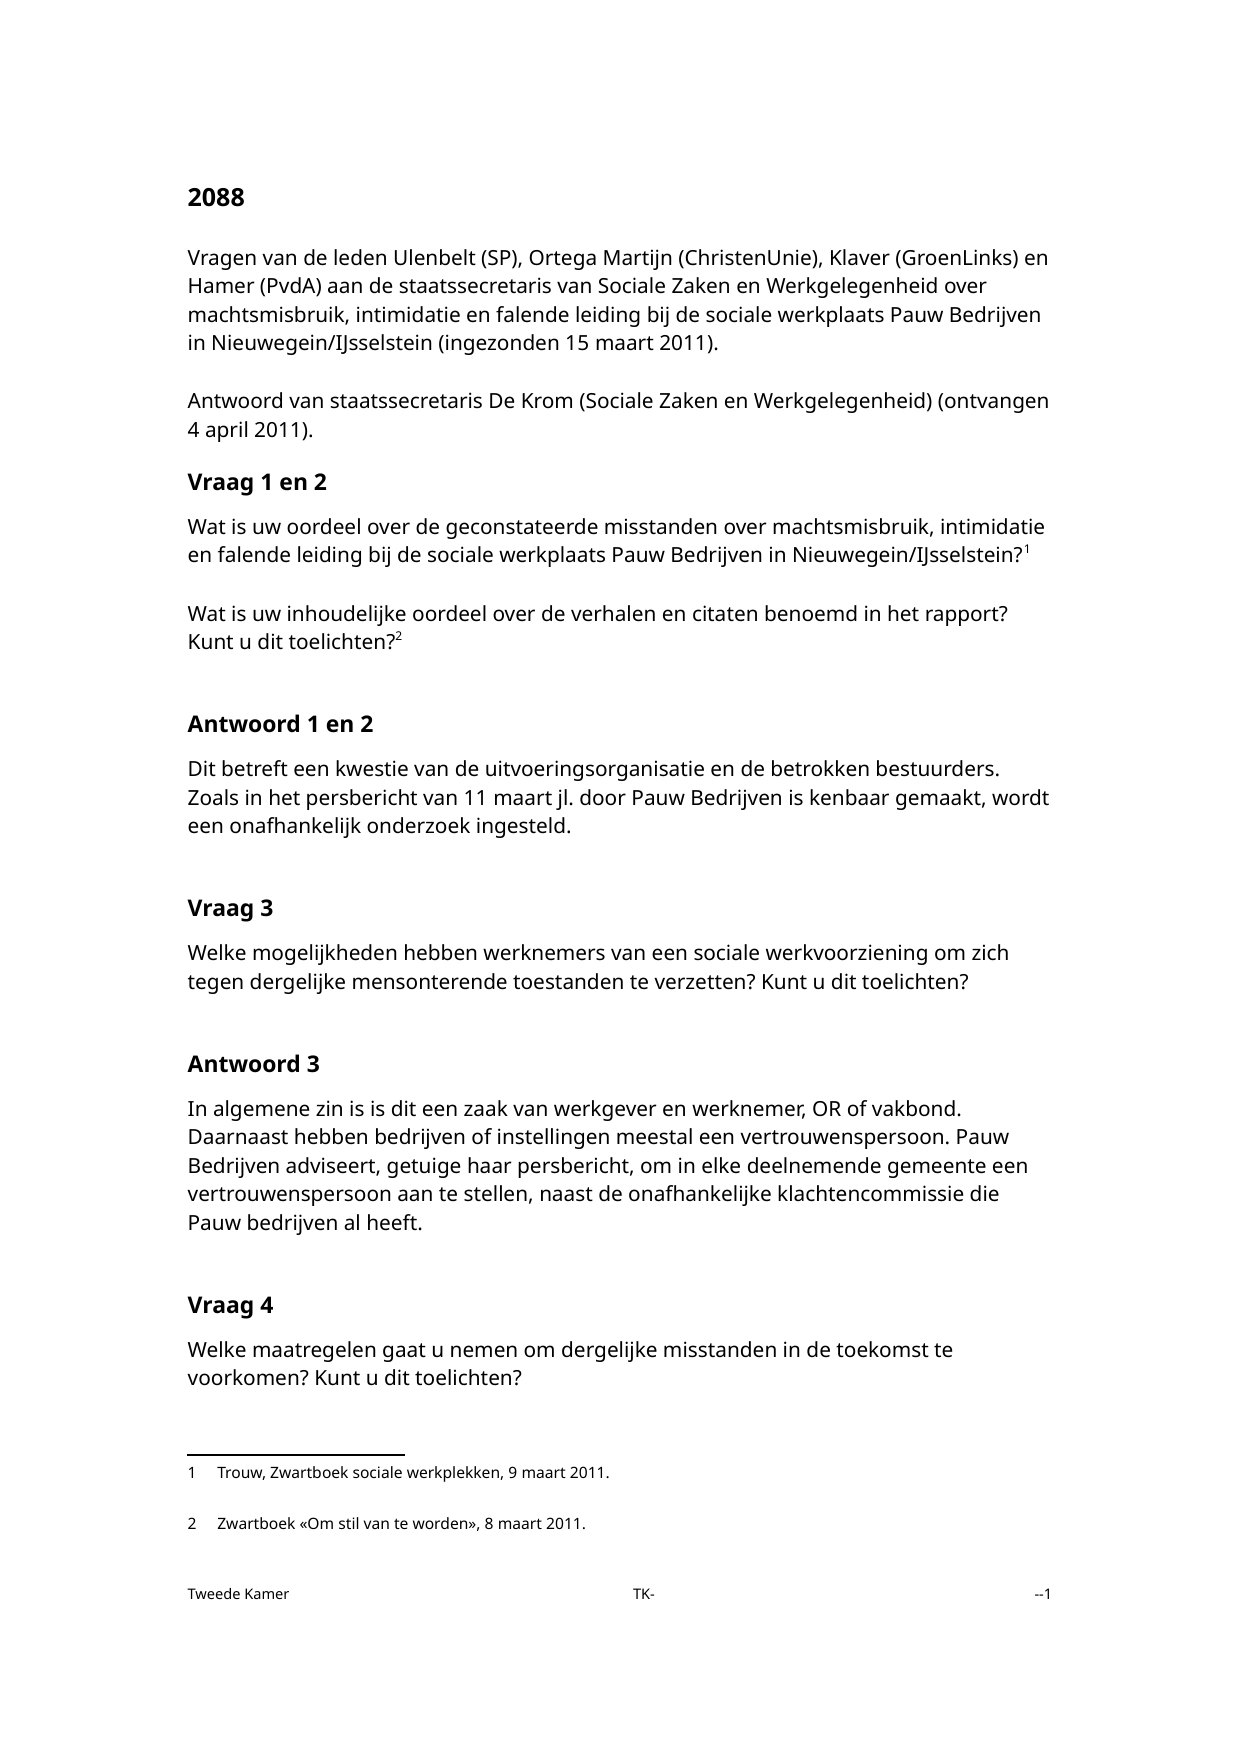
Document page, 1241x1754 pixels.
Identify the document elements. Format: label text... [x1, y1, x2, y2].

text 2088 [187, 179, 1053, 213]
text Dit betreft een kwestie van de uitvoeringsorganisatie en de betrokken bestuurders. Zoals in het persbericht van 11 maart jl. door Pauw Bedrijven is kenbaar gemaakt, wordt een onafhankelijk onderzoek ingesteld. [187, 754, 1053, 840]
text In algemene zin is is dit een zaak van werkgever en werknemer, OR of vakbond. Daarnaast hebben bedrijven of instellingen meestal een vertrouwenspersoon. Pauw Bedrijven adviseert, getuige haar persbericht, om in elke deelnemende gemeente een vertrouwenspersoon aan te stellen, naast de onafhankelijke klachtencommissie die Pauw bedrijven al heeft. [187, 1094, 1053, 1236]
text Zwartboek «Om stil van te worden», 8 maart 2011. [187, 1506, 1053, 1534]
text Welke mogelijkheden hebben werknemers van een sociale werkvoorziening om zich tegen dergelijke mensonterende toestanden te verzetten? Kunt u dit toelichten? [187, 938, 1053, 995]
subtitle Vraag 4 [187, 1289, 1053, 1320]
subtitle Vraag 1 en 2 [187, 466, 1053, 497]
subtitle Antwoord 1 en 2 [187, 708, 1053, 739]
text Antwoord van staatssecretaris De Krom (Sociale Zaken en Werkgelegenheid) (ontvangen 4 april 2011). [187, 386, 1053, 443]
subtitle Vraag 3 [187, 892, 1053, 923]
text Wat is uw oordeel over de geconstateerde misstanden over machtsmisbruik, intimidatie en falende leiding bij de sociale werkplaats Pauw Bedrijven in Nieuwegein/IJsselstein? [187, 512, 1053, 569]
text Wat is uw inhoudelijke oordeel over de verhalen en citaten benoemd in het rapport? Kunt u dit toelichten? [187, 599, 1053, 656]
text Vragen van de leden Ulenbelt (SP), Ortega Martijn (ChristenUnie), Klaver (GroenLinks) en Hamer (PvdA) aan de staatssecretaris van Sociale Zaken en Werkgelegenheid over machtsmisbruik, intimidatie en falende leiding bij de sociale werkplaats Pauw Bedrijven in Nieuwegein/IJsselstein (ingezonden 15 maart 2011). [187, 243, 1053, 357]
subtitle Antwoord 3 [187, 1048, 1053, 1079]
text Trouw, Zwartboek sociale werkplekken, 9 maart 2011. [187, 1447, 1053, 1476]
text Welke maatregelen gaat u nemen om dergelijke misstanden in de toekomst te voorkomen? Kunt u dit toelichten? [187, 1335, 1053, 1392]
